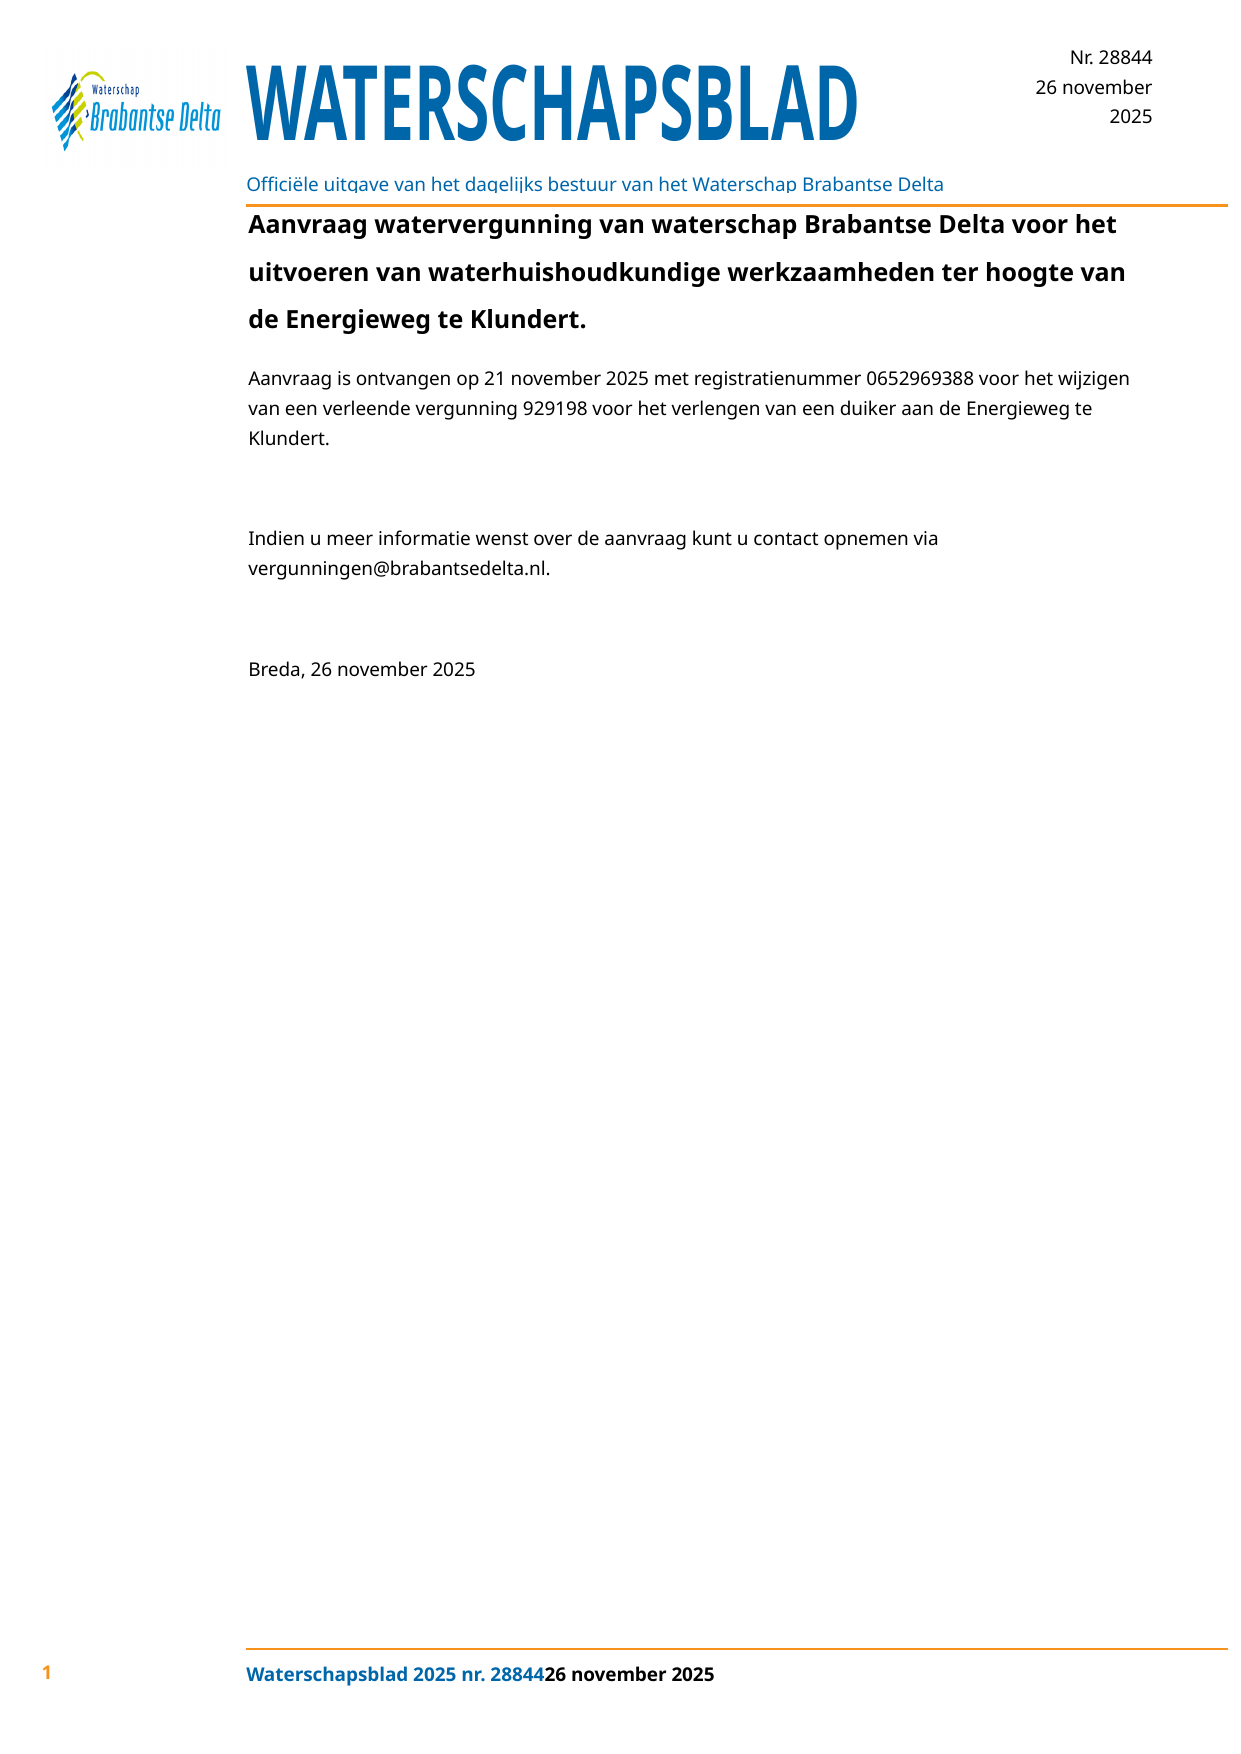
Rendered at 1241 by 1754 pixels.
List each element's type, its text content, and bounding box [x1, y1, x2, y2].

text Aanvraag watervergunning van waterschap Brabantse Delta voor het uitvoeren van waterhuishoudkundige werkzaamheden ter hoogte van de Energieweg te Klundert. [248, 207, 1152, 336]
text Indien u meer informatie wenst over de aanvraag kunt u contact opnemen via vergunningen@brabantsedelta.nl. [248, 526, 1152, 581]
text Breda, 26 november 2025 [248, 656, 1152, 682]
text Aanvraag is ontvangen op 21 november 2025 met registratienummer 0652969388 voor het wijzigen van een verleende vergunning 929198 voor het verlengen van een duiker aan de Energieweg te Klundert. [248, 366, 1152, 450]
picture [41, 47, 231, 172]
